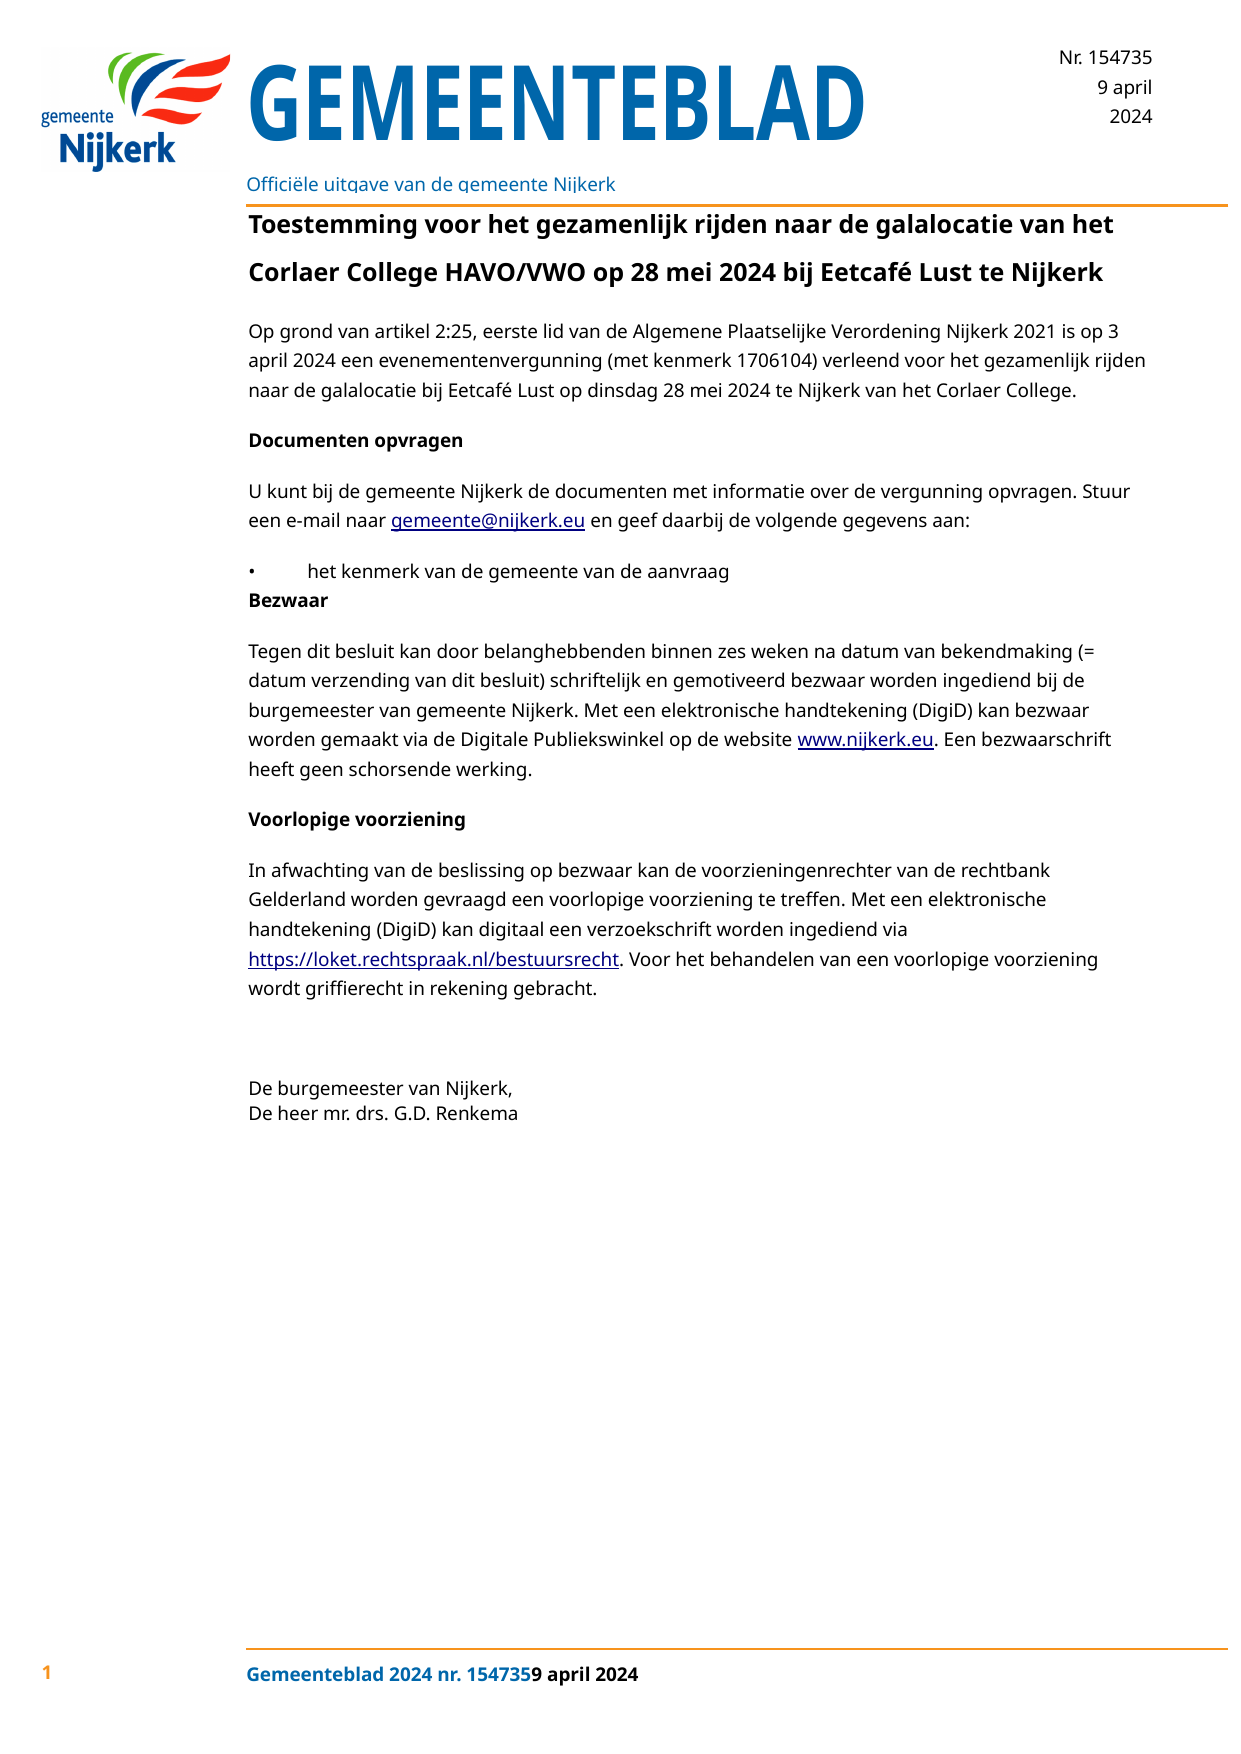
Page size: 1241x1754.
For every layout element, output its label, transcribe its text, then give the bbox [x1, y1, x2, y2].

text U kunt bij de gemeente Nijkerk de documenten met informatie over de vergunning opvragen. Stuur een e-mail naar gemeente@nijkerk.eu en geef daarbij de volgende gegevens aan: [248, 478, 1152, 533]
text Bezwaar [248, 587, 1152, 613]
text De heer mr. drs. G.D. Renkema [248, 1100, 1152, 1126]
text Tegen dit besluit kan door belanghebbenden binnen zes weken na datum van bekendmaking (= datum verzending van dit besluit) schriftelijk en gemotiveerd bezwaar worden ingediend bij de burgemeester van gemeente Nijkerk. Met een elektronische handtekening (DigiD) kan bezwaar worden gemaakt via de Digitale Publiekswinkel op de website www.nijkerk.eu. Een bezwaarschrift heeft geen schorsende werking. [248, 638, 1152, 782]
text Op grond van artikel 2:25, eerste lid van de Algemene Plaatselijke Verordening Nijkerk 2021 is op 3 april 2024 een evenementenvergunning (met kenmerk 1706104) verleend voor het gezamenlijk rijden naar de galalocatie bij Eetcafé Lust op dinsdag 28 mei 2024 te Nijkerk van het Corlaer College. [248, 318, 1152, 403]
text Voorlopige voorziening [248, 807, 1152, 832]
text In afwachting van de beslissing op bezwaar kan de voorzieningenrechter van de rechtbank Gelderland worden gevraagd een voorlopige voorziening te treffen. Met een elektronische handtekening (DigiD) kan digitaal een verzoekschrift worden ingediend via https://loket.rechtspraak.nl/bestuursrecht. Voor het behandelen van een voorlopige voorziening wordt griffierecht in rekening gebracht. [248, 857, 1152, 1001]
list het kenmerk van de gemeente van de aanvraag [248, 558, 1152, 584]
picture [41, 47, 231, 172]
text Toestemming voor het gezamenlijk rijden naar de galalocatie van het Corlaer College HAVO/VWO op 28 mei 2024 bij Eetcafé Lust te Nijkerk [248, 207, 1152, 288]
text De burgemeester van Nijkerk, [248, 1075, 1152, 1100]
text Documenten opvragen [248, 427, 1152, 453]
